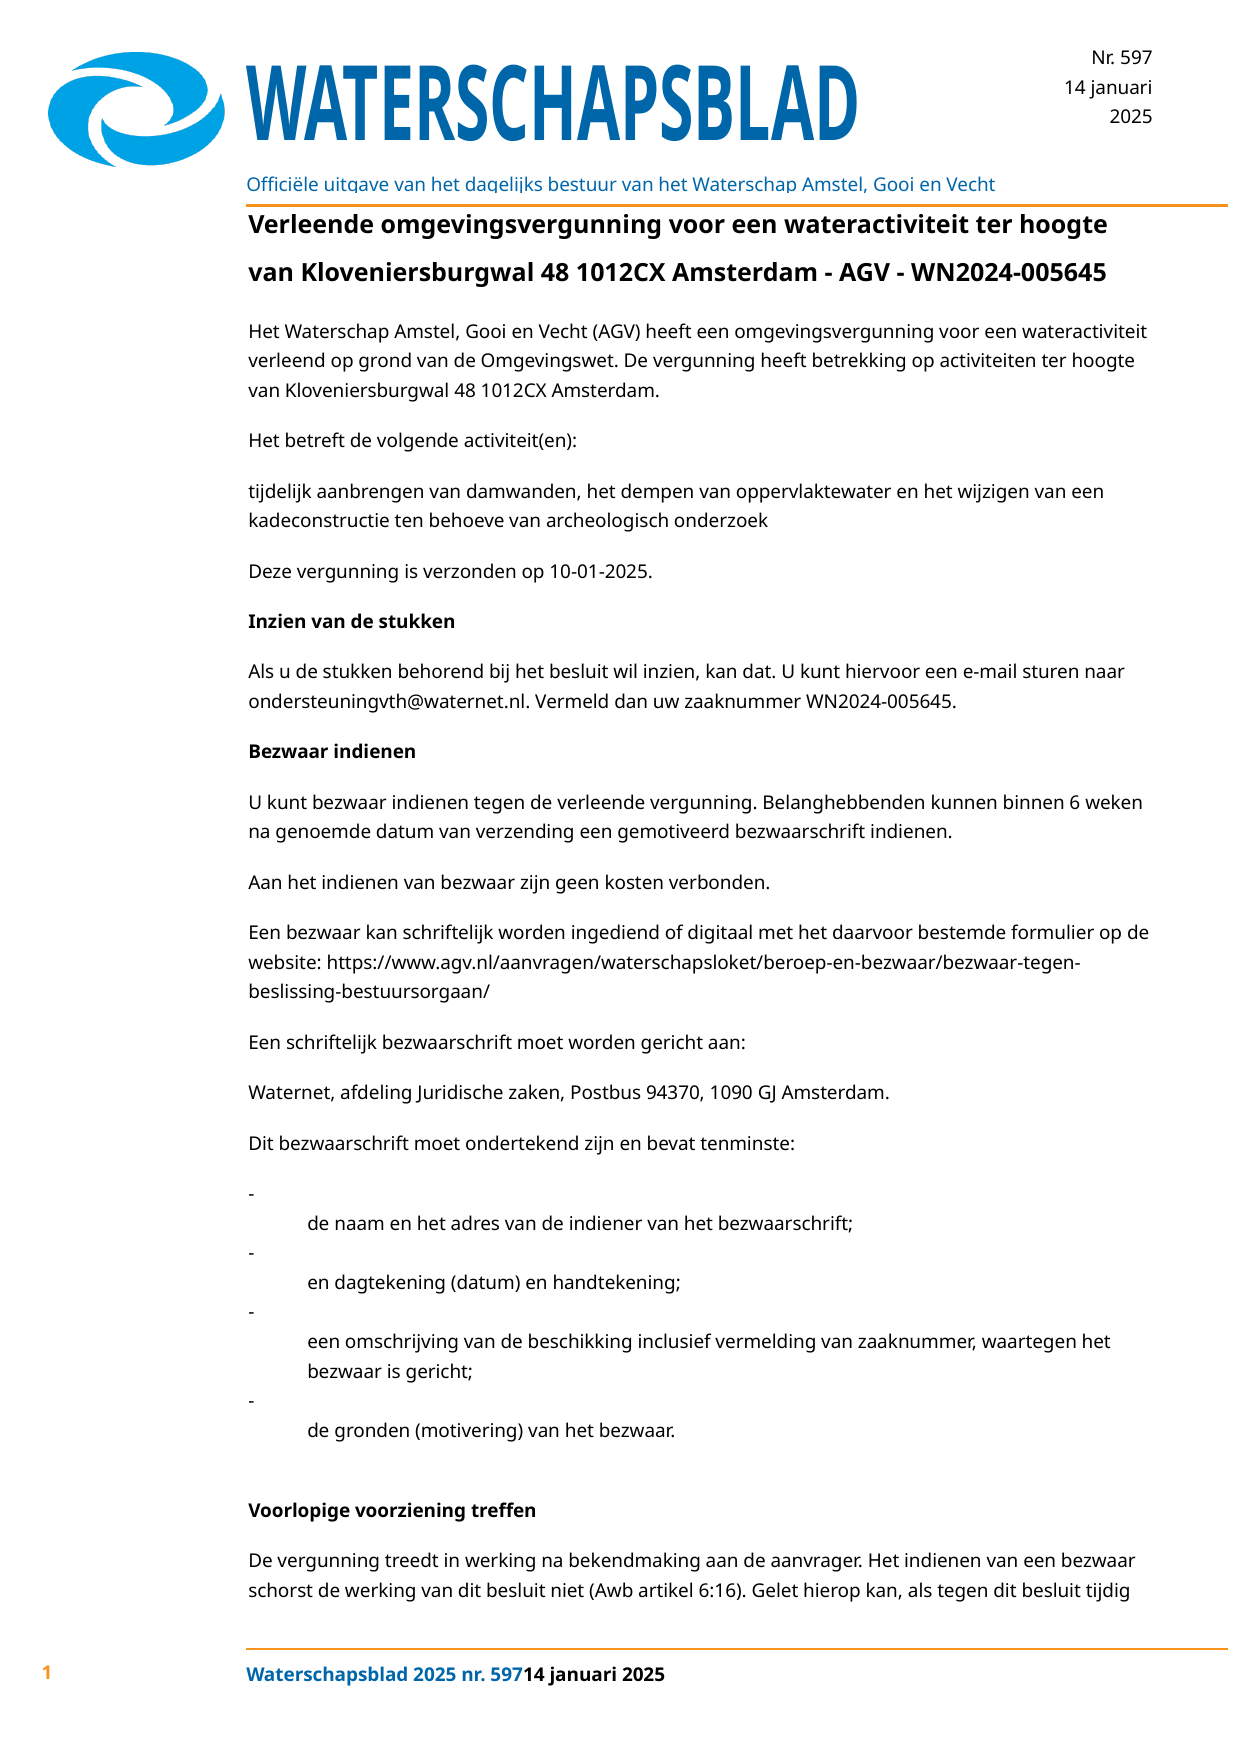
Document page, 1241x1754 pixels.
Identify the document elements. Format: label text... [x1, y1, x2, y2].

text Een bezwaar kan schriftelijk worden ingediend of digitaal met het daarvoor bestemde formulier op de website: https://www.agv.nl/aanvragen/waterschapsloket/beroep-en-bezwaar/bezwaar-tegen-beslissing-bestuursorgaan/ [248, 919, 1152, 1004]
text Het Waterschap Amstel, Gooi en Vecht (AGV) heeft een omgevingsvergunning voor een wateractiviteit verleend op grond van de Omgevingswet. De vergunning heeft betrekking op activiteiten ter hoogte van Kloveniersburgwal 48 1012CX Amsterdam. [248, 318, 1152, 403]
list de gronden (motivering) van het bezwaar. [248, 1417, 1152, 1443]
text Dit bezwaarschrift moet ondertekend zijn en bevat tenminste: [248, 1130, 1152, 1156]
text Bezwaar indienen [248, 739, 1152, 764]
text Verleende omgevingsvergunning voor een wateractiviteit ter hoogte van Kloveniersburgwal 48 1012CX Amsterdam - AGV - WN2024-005645 [248, 207, 1152, 288]
picture [41, 47, 231, 172]
text Voorlopige voorziening treffen [248, 1497, 1152, 1523]
list de naam en het adres van de indiener van het bezwaarschrift; [248, 1210, 1152, 1236]
list een omschrijving van de beschikking inclusief vermelding van zaaknummer, waartegen het bezwaar is gericht; [248, 1328, 1152, 1384]
text Een schriftelijk bezwaarschrift moet worden gericht aan: [248, 1029, 1152, 1055]
text Deze vergunning is verzonden op 10-01-2025. [248, 558, 1152, 584]
text Waternet, afdeling Juridische zaken, Postbus 94370, 1090 GJ Amsterdam. [248, 1079, 1152, 1105]
text Het betreft de volgende activiteit(en): [248, 427, 1152, 453]
text U kunt bezwaar indienen tegen de verleende vergunning. Belanghebbenden kunnen binnen 6 weken na genoemde datum van verzending een gemotiveerd bezwaarschrift indienen. [248, 789, 1152, 844]
text Aan het indienen van bezwaar zijn geen kosten verbonden. [248, 869, 1152, 895]
text tijdelijk aanbrengen van damwanden, het dempen van oppervlaktewater en het wijzigen van een kadeconstructie ten behoeve van archeologisch onderzoek [248, 478, 1152, 533]
list en dagtekening (datum) en handtekening; [248, 1269, 1152, 1295]
text Inzien van de stukken [248, 608, 1152, 634]
text De vergunning treedt in werking na bekendmaking aan de aanvrager. Het indienen van een bezwaar schorst de werking van dit besluit niet (Awb artikel 6:16). Gelet hierop kan, als tegen dit besluit tijdig [248, 1547, 1152, 1603]
text Als u de stukken behorend bij het besluit wil inzien, kan dat. U kunt hiervoor een e-mail sturen naar ondersteuningvth@waternet.nl. Vermeld dan uw zaaknummer WN2024-005645. [248, 659, 1152, 714]
